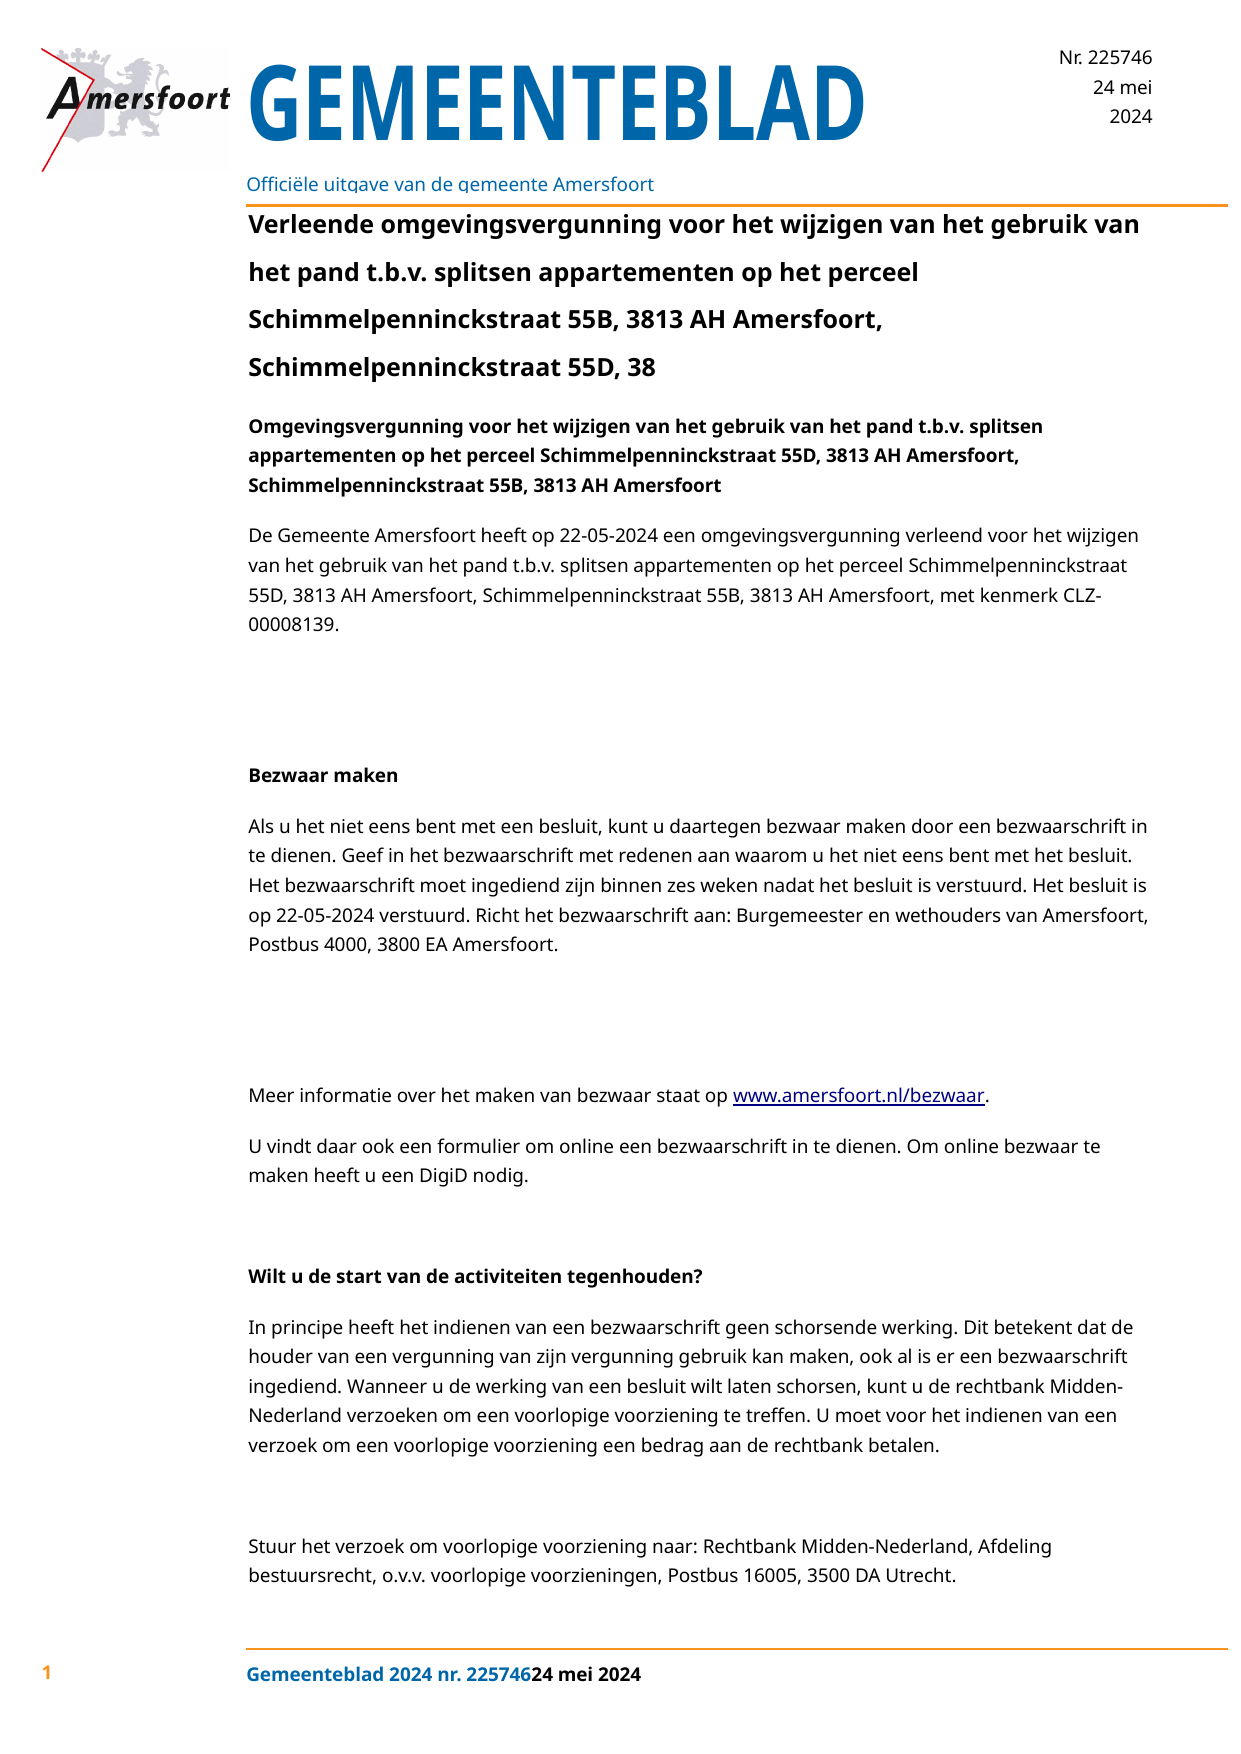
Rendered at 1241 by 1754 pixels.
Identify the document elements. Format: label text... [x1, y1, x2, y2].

text Verleende omgevingsvergunning voor het wijzigen van het gebruik van het pand t.b.v. splitsen appartementen op het perceel Schimmelpenninckstraat 55B, 3813 AH Amersfoort, Schimmelpenninckstraat 55D, 38 [248, 207, 1152, 384]
text In principe heeft het indienen van een bezwaarschrift geen schorsende werking. Dit betekent dat de houder van een vergunning van zijn vergunning gebruik kan maken, ook al is er een bezwaarschrift ingediend. Wanneer u de werking van een besluit wilt laten schorsen, kunt u de rechtbank Midden-Nederland verzoeken om een voorlopige voorziening te treffen. U moet voor het indienen van een verzoek om een voorlopige voorziening een bedrag aan de rechtbank betalen. [248, 1314, 1152, 1458]
text Stuur het verzoek om voorlopige voorziening naar: Rechtbank Midden-Nederland, Afdeling bestuursrecht, o.v.v. voorlopige voorzieningen, Postbus 16005, 3500 DA Utrecht. [248, 1533, 1152, 1588]
text Wilt u de start van de activiteiten tegenhouden? [248, 1263, 1152, 1289]
text Omgevingsvergunning voor het wijzigen van het gebruik van het pand t.b.v. splitsen appartementen op het perceel Schimmelpenninckstraat 55D, 3813 AH Amersfoort, Schimmelpenninckstraat 55B, 3813 AH Amersfoort [248, 413, 1152, 498]
text U vindt daar ook een formulier om online een bezwaarschrift in te dienen. Om online bezwaar te maken heeft u een DigiD nodig. [248, 1133, 1152, 1188]
text De Gemeente Amersfoort heeft op 22-05-2024 een omgevingsvergunning verleend voor het wijzigen van het gebruik van het pand t.b.v. splitsen appartementen op het perceel Schimmelpenninckstraat 55D, 3813 AH Amersfoort, Schimmelpenninckstraat 55B, 3813 AH Amersfoort, met kenmerk CLZ-00008139. [248, 523, 1152, 637]
text Bezwaar maken [248, 763, 1152, 788]
text Als u het niet eens bent met een besluit, kunt u daartegen bezwaar maken door een bezwaarschrift in te dienen. Geef in het bezwaarschrift met redenen aan waarom u het niet eens bent met het besluit. Het bezwaarschrift moet ingediend zijn binnen zes weken nadat het besluit is verstuurd. Het besluit is op 22-05-2024 verstuurd. Richt het bezwaarschrift aan: Burgemeester en wethouders van Amersfoort, Postbus 4000, 3800 EA Amersfoort. [248, 813, 1152, 957]
picture [41, 47, 231, 172]
text Meer informatie over het maken van bezwaar staat op www.amersfoort.nl/bezwaar. [248, 1083, 1152, 1108]
